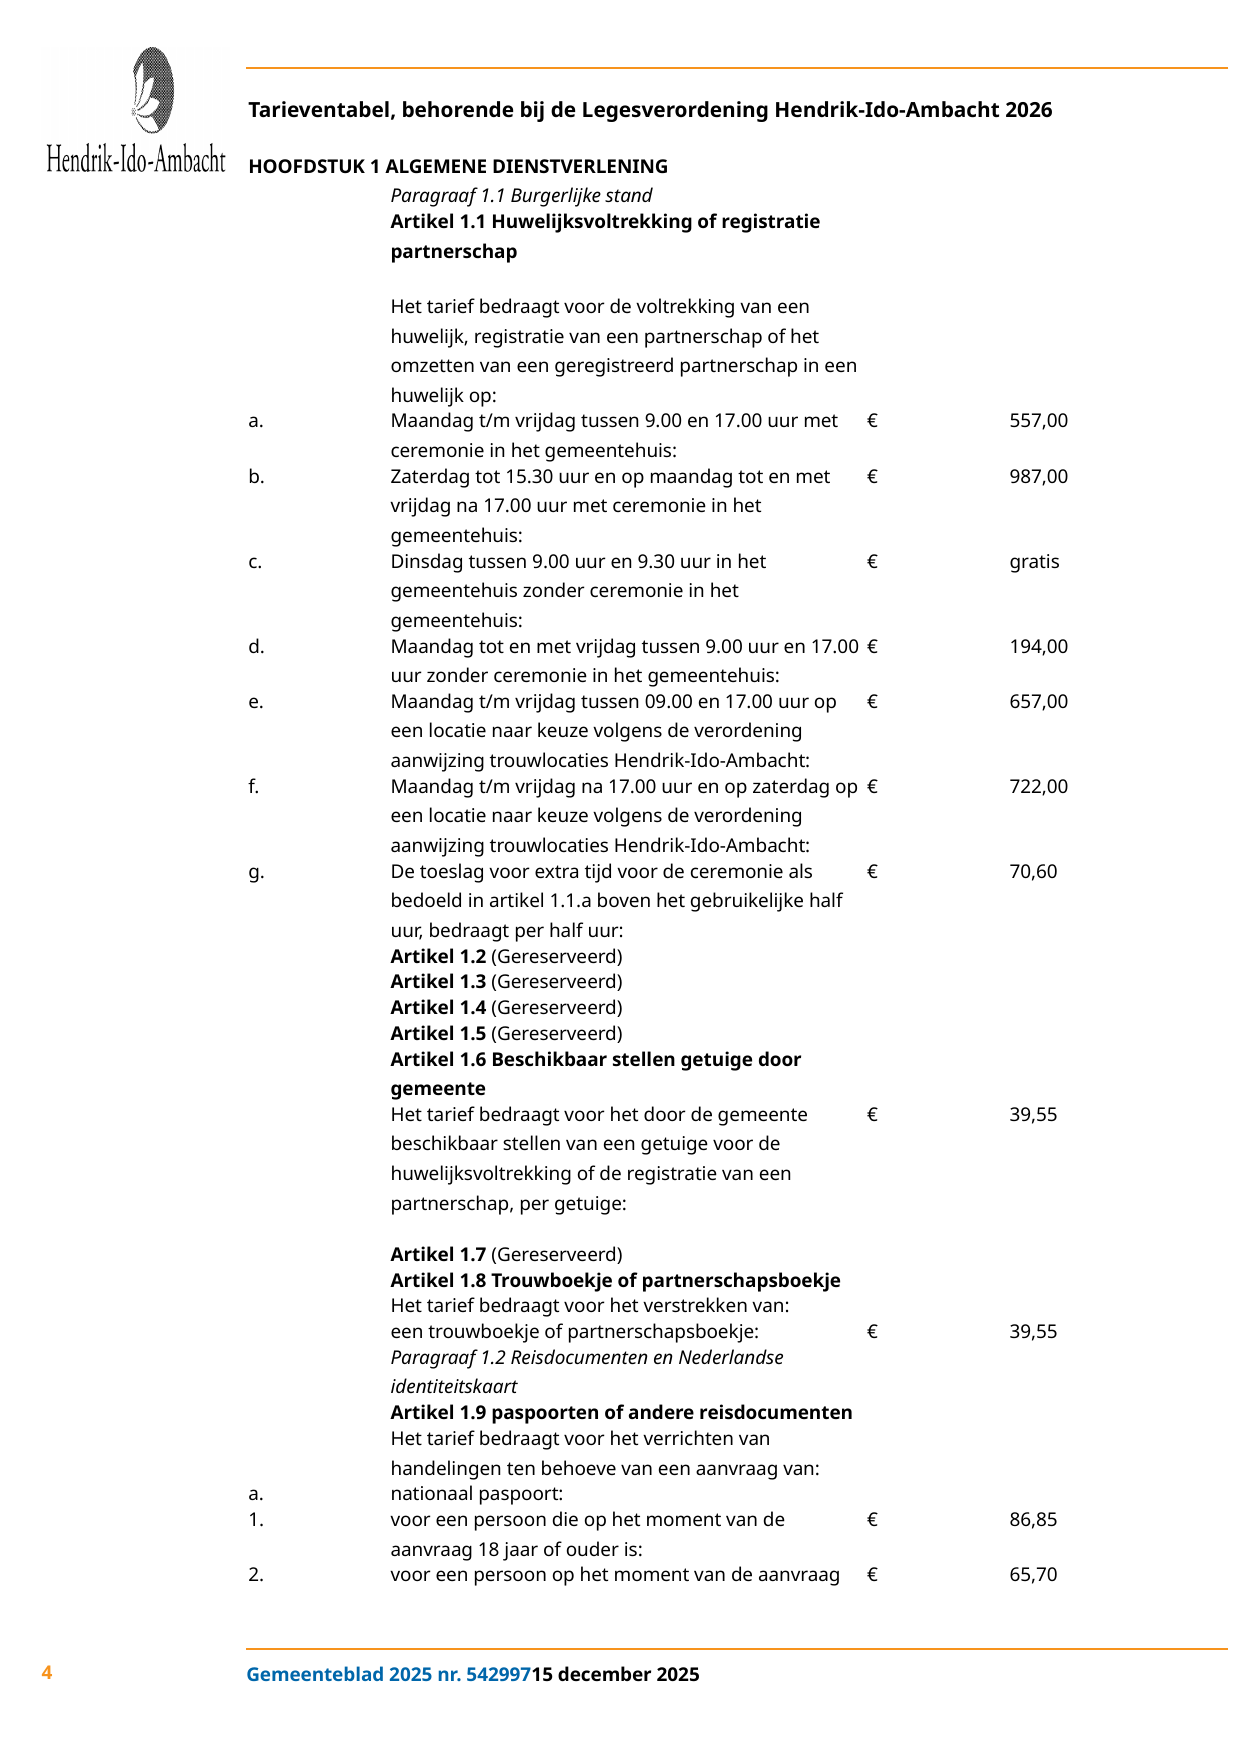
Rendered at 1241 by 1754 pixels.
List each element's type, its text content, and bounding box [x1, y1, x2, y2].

table_cell € [867, 548, 1009, 633]
table_cell [248, 1101, 390, 1216]
table_cell c. [248, 548, 390, 633]
table_cell € [867, 408, 1009, 463]
table_cell Het tarief bedraagt voor het verstrekken van: [390, 1293, 867, 1318]
table_cell 722,00 [1009, 773, 1152, 858]
table_cell [867, 1020, 1009, 1046]
table_cell Het tarief bedraagt voor het door de gemeente beschikbaar stellen van een getuige voor de huwelijksvoltrekking of de registratie van een partnerschap, per getuige: [390, 1101, 867, 1216]
table_header [248, 183, 390, 208]
table_cell f. [248, 773, 390, 858]
table_cell [1009, 1267, 1152, 1293]
table_cell € [867, 773, 1009, 858]
table_cell [248, 1319, 390, 1344]
table_cell [867, 1344, 1009, 1399]
table_cell [1009, 1344, 1152, 1399]
table_cell 194,00 [1009, 633, 1152, 688]
table_cell [1009, 969, 1152, 994]
table_cell [867, 994, 1009, 1020]
table_cell Maandag t/m vrijdag tussen 09.00 en 17.00 uur op een locatie naar keuze volgens de verordening aanwijzing trouwlocaties Hendrik-Ido-Ambacht: [390, 688, 867, 773]
table_cell [248, 1425, 390, 1481]
table_cell e. [248, 688, 390, 773]
table_cell [248, 969, 390, 994]
table_cell 70,60 [1009, 858, 1152, 943]
table_cell [1009, 1293, 1152, 1318]
table_cell Maandag t/m vrijdag na 17.00 uur en op zaterdag op een locatie naar keuze volgens de verordening aanwijzing trouwlocaties Hendrik-Ido-Ambacht: [390, 773, 867, 858]
table_cell [867, 208, 1009, 293]
table_cell d. [248, 633, 390, 688]
table_cell Artikel 1.2 (Gereserveerd) [390, 943, 867, 968]
table_cell [867, 969, 1009, 994]
table_cell voor een persoon op het moment van de aanvraag [390, 1562, 867, 1587]
table_cell Dinsdag tussen 9.00 uur en 9.30 uur in het gemeentehuis zonder ceremonie in het gemeentehuis: [390, 548, 867, 633]
table_cell € [867, 633, 1009, 688]
table_cell [1009, 994, 1152, 1020]
table_cell [1009, 1425, 1152, 1481]
table_cell € [867, 1506, 1009, 1562]
table_cell € [867, 858, 1009, 943]
table_cell [248, 208, 390, 293]
table_cell 987,00 [1009, 463, 1152, 548]
text HOOFDSTUK 1 ALGEMENE DIENSTVERLENING [248, 153, 1152, 179]
table_cell [1009, 208, 1152, 293]
table_cell [867, 1046, 1009, 1101]
table_cell [248, 1241, 390, 1267]
table_cell Het tarief bedraagt voor het verrichten van handelingen ten behoeve van een aanvraag van: [390, 1425, 867, 1481]
table_cell Artikel 1.6 Beschikbaar stellen getuige door gemeente [390, 1046, 867, 1101]
table_cell voor een persoon die op het moment van de aanvraag 18 jaar of ouder is: [390, 1506, 867, 1562]
table_cell [867, 293, 1009, 408]
table_cell gratis [1009, 548, 1152, 633]
table_cell Het tarief bedraagt voor de voltrekking van een huwelijk, registratie van een partnerschap of het omzetten van een geregistreerd partnerschap in een huwelijk op: [390, 293, 867, 408]
table_cell [867, 943, 1009, 968]
table_cell [1009, 1241, 1152, 1267]
table_cell [1009, 1481, 1152, 1506]
table_cell nationaal paspoort: [390, 1481, 867, 1506]
table_cell Zaterdag tot 15.30 uur en op maandag tot en met vrijdag na 17.00 uur met ceremonie in het gemeentehuis: [390, 463, 867, 548]
table_cell Artikel 1.7 (Gereserveerd) [390, 1241, 867, 1267]
table_cell 2. [248, 1562, 390, 1587]
table_cell [1009, 1020, 1152, 1046]
table_header [1009, 183, 1152, 208]
table_cell € [867, 1562, 1009, 1587]
table_cell [248, 1344, 390, 1399]
table_cell Maandag t/m vrijdag tussen 9.00 en 17.00 uur met ceremonie in het gemeentehuis: [390, 408, 867, 463]
picture [41, 47, 231, 172]
table_cell [1009, 293, 1152, 408]
table_cell 86,85 [1009, 1506, 1152, 1562]
table_cell € [867, 1101, 1009, 1216]
table_cell [867, 1241, 1009, 1267]
table_cell Artikel 1.1 Huwelijksvoltrekking of registratie partnerschap [390, 208, 867, 293]
table_cell 39,55 [1009, 1101, 1152, 1216]
table_cell Maandag tot en met vrijdag tussen 9.00 uur en 17.00 uur zonder ceremonie in het gemeentehuis: [390, 633, 867, 688]
table_cell [390, 1216, 867, 1241]
table_cell Artikel 1.3 (Gereserveerd) [390, 969, 867, 994]
table_cell De toeslag voor extra tijd voor de ceremonie als bedoeld in artikel 1.1.a boven het gebruikelijke half uur, bedraagt per half uur: [390, 858, 867, 943]
table_cell [248, 1267, 390, 1293]
table_cell [867, 1216, 1009, 1241]
table_cell [248, 1216, 390, 1241]
table_cell 657,00 [1009, 688, 1152, 773]
table_cell [248, 293, 390, 408]
table_cell € [867, 463, 1009, 548]
table_cell 557,00 [1009, 408, 1152, 463]
table_cell [867, 1425, 1009, 1481]
table_cell [248, 1046, 390, 1101]
table_header Paragraaf 1.1 Burgerlijke stand [390, 183, 867, 208]
table_cell [1009, 1046, 1152, 1101]
table_cell [248, 943, 390, 968]
table_cell [1009, 943, 1152, 968]
table_cell g. [248, 858, 390, 943]
table_cell Artikel 1.9 paspoorten of andere reisdocumenten [390, 1400, 867, 1425]
text Tarieventabel, behorende bij de Legesverordening Hendrik-Ido-Ambacht 2026 [248, 95, 1152, 123]
table_cell 39,55 [1009, 1319, 1152, 1344]
table_cell 1. [248, 1506, 390, 1562]
table_cell [248, 994, 390, 1020]
table_cell [1009, 1400, 1152, 1425]
table_header [867, 183, 1009, 208]
table_cell Paragraaf 1.2 Reisdocumenten en Nederlandse identiteitskaart [390, 1344, 867, 1399]
table_cell a. [248, 408, 390, 463]
table_cell a. [248, 1481, 390, 1506]
table_cell € [867, 688, 1009, 773]
table_cell Artikel 1.4 (Gereserveerd) [390, 994, 867, 1020]
table_cell [867, 1400, 1009, 1425]
table_cell een trouwboekje of partnerschapsboekje: [390, 1319, 867, 1344]
table_cell Artikel 1.8 Trouwboekje of partnerschapsboekje [390, 1267, 867, 1293]
table_cell [248, 1020, 390, 1046]
table_cell Artikel 1.5 (Gereserveerd) [390, 1020, 867, 1046]
table_cell [867, 1267, 1009, 1293]
table_cell [1009, 1216, 1152, 1241]
table_cell [867, 1481, 1009, 1506]
table_cell [867, 1293, 1009, 1318]
table_cell € [867, 1319, 1009, 1344]
table_cell [248, 1293, 390, 1318]
table_cell 65,70 [1009, 1562, 1152, 1587]
table_cell [248, 1400, 390, 1425]
table_cell b. [248, 463, 390, 548]
